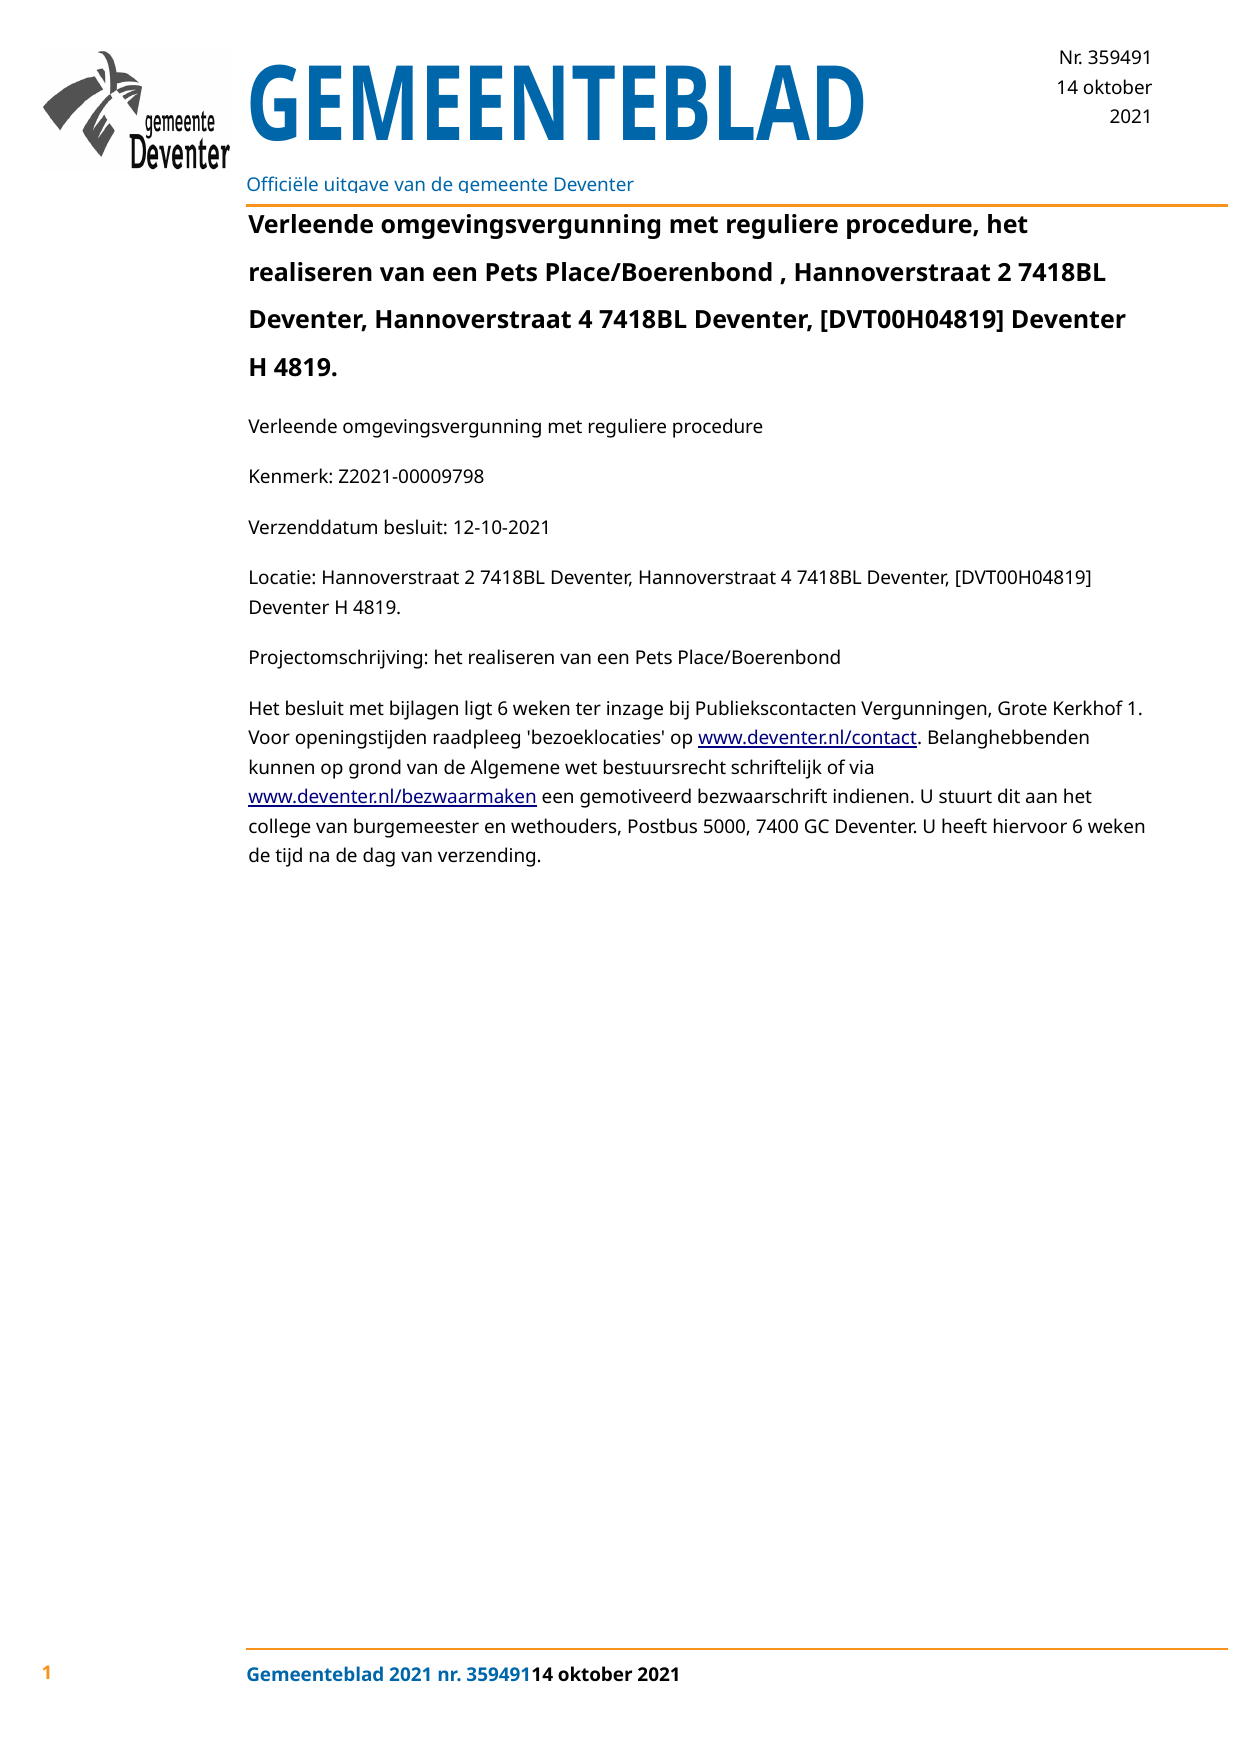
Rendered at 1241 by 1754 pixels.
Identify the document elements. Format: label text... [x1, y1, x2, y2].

text Het besluit met bijlagen ligt 6 weken ter inzage bij Publiekscontacten Vergunningen, Grote Kerkhof 1. Voor openingstijden raadpleeg 'bezoeklocaties' op www.deventer.nl/contact. Belanghebbenden kunnen op grond van de Algemene wet bestuursrecht schriftelijk of via www.deventer.nl/bezwaarmaken een gemotiveerd bezwaarschrift indienen. U stuurt dit aan het college van burgemeester en wethouders, Postbus 5000, 7400 GC Deventer. U heeft hiervoor 6 weken de tijd na de dag van verzending. [248, 695, 1152, 868]
text Verleende omgevingsvergunning met reguliere procedure, het realiseren van een Pets Place/Boerenbond , Hannoverstraat 2 7418BL Deventer, Hannoverstraat 4 7418BL Deventer, [DVT00H04819] Deventer H 4819. [248, 207, 1152, 384]
picture [41, 47, 231, 172]
text Kenmerk: Z2021-00009798 [248, 463, 1152, 489]
text Locatie: Hannoverstraat 2 7418BL Deventer, Hannoverstraat 4 7418BL Deventer, [DVT00H04819] Deventer H 4819. [248, 564, 1152, 620]
text Verleende omgevingsvergunning met reguliere procedure [248, 413, 1152, 439]
text Verzenddatum besluit: 12-10-2021 [248, 514, 1152, 540]
text Projectomschrijving: het realiseren van een Pets Place/Boerenbond [248, 644, 1152, 670]
